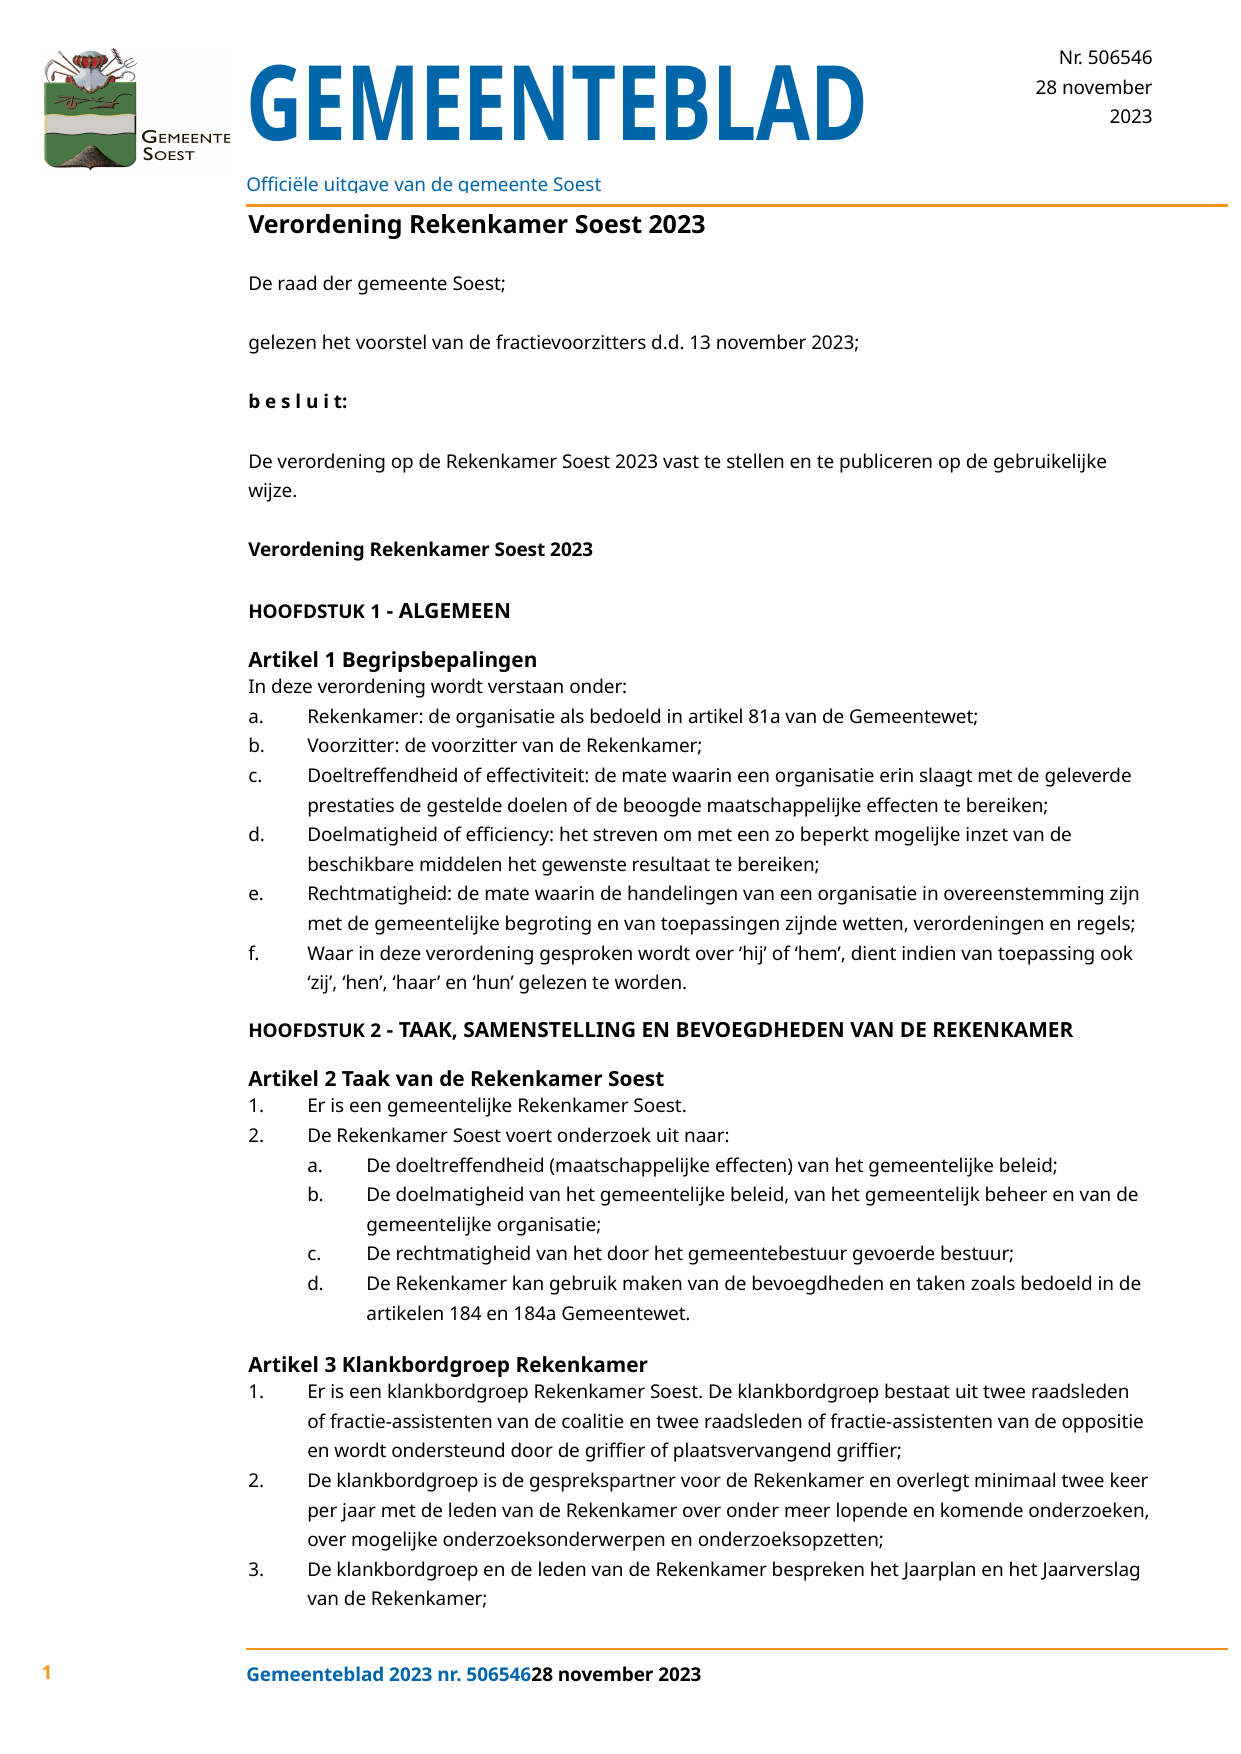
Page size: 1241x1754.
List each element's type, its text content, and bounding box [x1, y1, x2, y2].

text Artikel 1 Begripsbepalingen [248, 645, 1152, 673]
list De Rekenkamer kan gebruik maken van de bevoegdheden en taken zoals bedoeld in de artikelen 184 en 184a Gemeentewet. [307, 1270, 1152, 1325]
list Er is een gemeentelijke Rekenkamer Soest. [248, 1093, 1152, 1118]
text HOOFDSTUK 2 - TAAK, SAMENSTELLING EN BEVOEGDHEDEN VAN DE REKENKAMER [248, 1015, 1152, 1043]
text Artikel 3 Klankbordgroep Rekenkamer [248, 1350, 1152, 1378]
list Doelmatigheid of efficiency: het streven om met een zo beperkt mogelijke inzet van de beschikbare middelen het gewenste resultaat te bereiken; [248, 821, 1152, 877]
text Artikel 2 Taak van de Rekenkamer Soest [248, 1064, 1152, 1093]
list De doelmatigheid van het gemeentelijke beleid, van het gemeentelijk beheer en van de gemeentelijke organisatie; [307, 1181, 1152, 1237]
list Rechtmatigheid: de mate waarin de handelingen van een organisatie in overeenstemming zijn met de gemeentelijke begroting en van toepassingen zijnde wetten, verordeningen en regels; [248, 881, 1152, 936]
text De raad der gemeente Soest; [248, 270, 1152, 296]
text Verordening Rekenkamer Soest 2023 [248, 537, 1152, 562]
text gelezen het voorstel van de fractievoorzitters d.d. 13 november 2023; [248, 329, 1152, 355]
text De verordening op de Rekenkamer Soest 2023 vast te stellen en te publiceren op de gebruikelijke wijze. [248, 448, 1152, 503]
text b e s l u i t: [248, 389, 1152, 414]
list De Rekenkamer Soest voert onderzoek uit naar: [248, 1122, 1152, 1148]
list De rechtmatigheid van het door het gemeentebestuur gevoerde bestuur; [307, 1241, 1152, 1266]
list De klankbordgroep en de leden van de Rekenkamer bespreken het Jaarplan en het Jaarverslag van de Rekenkamer; [248, 1556, 1152, 1611]
list De klankbordgroep is de gesprekspartner voor de Rekenkamer en overlegt minimaal twee keer per jaar met de leden van de Rekenkamer over onder meer lopende en komende onderzoeken, over mogelijke onderzoeksonderwerpen en onderzoeksopzetten; [248, 1467, 1152, 1552]
list Voorzitter: de voorzitter van de Rekenkamer; [248, 733, 1152, 758]
picture [41, 47, 231, 172]
text In deze verordening wordt verstaan onder: [248, 673, 1152, 699]
text Verordening Rekenkamer Soest 2023 [248, 207, 1152, 241]
text HOOFDSTUK 1 - ALGEMEEN [248, 596, 1152, 624]
list Er is een klankbordgroep Rekenkamer Soest. De klankbordgroep bestaat uit twee raadsleden of fractie-assistenten van de coalitie en twee raadsleden of fractie-assistenten van de oppositie en wordt ondersteund door de griffier of plaatsvervangend griffier; [248, 1378, 1152, 1463]
list Doeltreffendheid of effectiviteit: de mate waarin een organisatie erin slaagt met de geleverde prestaties de gestelde doelen of de beoogde maatschappelijke effecten te bereiken; [248, 762, 1152, 817]
list De doeltreffendheid (maatschappelijke effecten) van het gemeentelijke beleid; [307, 1152, 1152, 1177]
list Rekenkamer: de organisatie als bedoeld in artikel 81a van de Gemeentewet; [248, 703, 1152, 729]
list Waar in deze verordening gesproken wordt over ‘hij’ of ‘hem’, dient indien van toepassing ook ‘zij’, ‘hen’, ‘haar’ en ‘hun’ gelezen te worden. [248, 940, 1152, 995]
